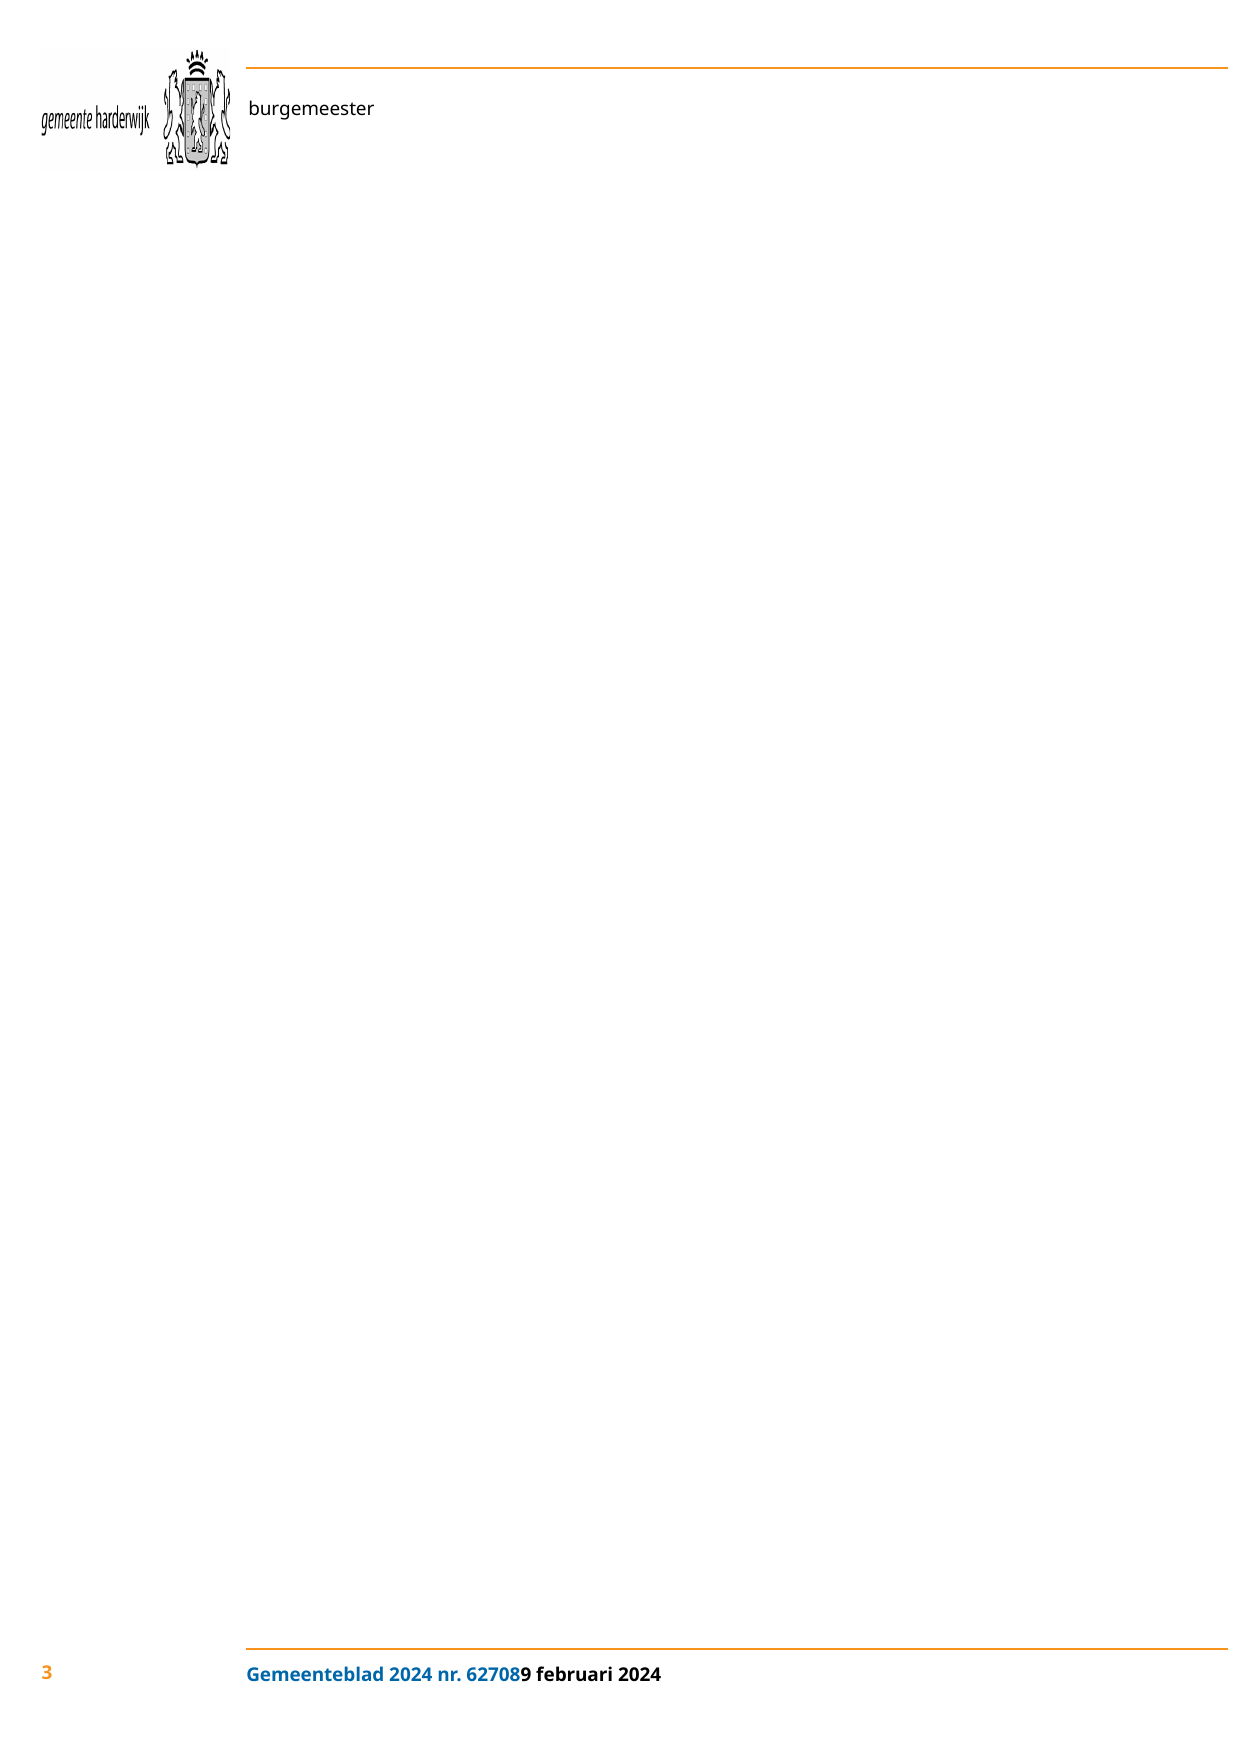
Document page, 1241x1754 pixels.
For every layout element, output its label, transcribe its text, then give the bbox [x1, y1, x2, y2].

picture [41, 47, 231, 172]
text burgemeester [248, 95, 1152, 121]
